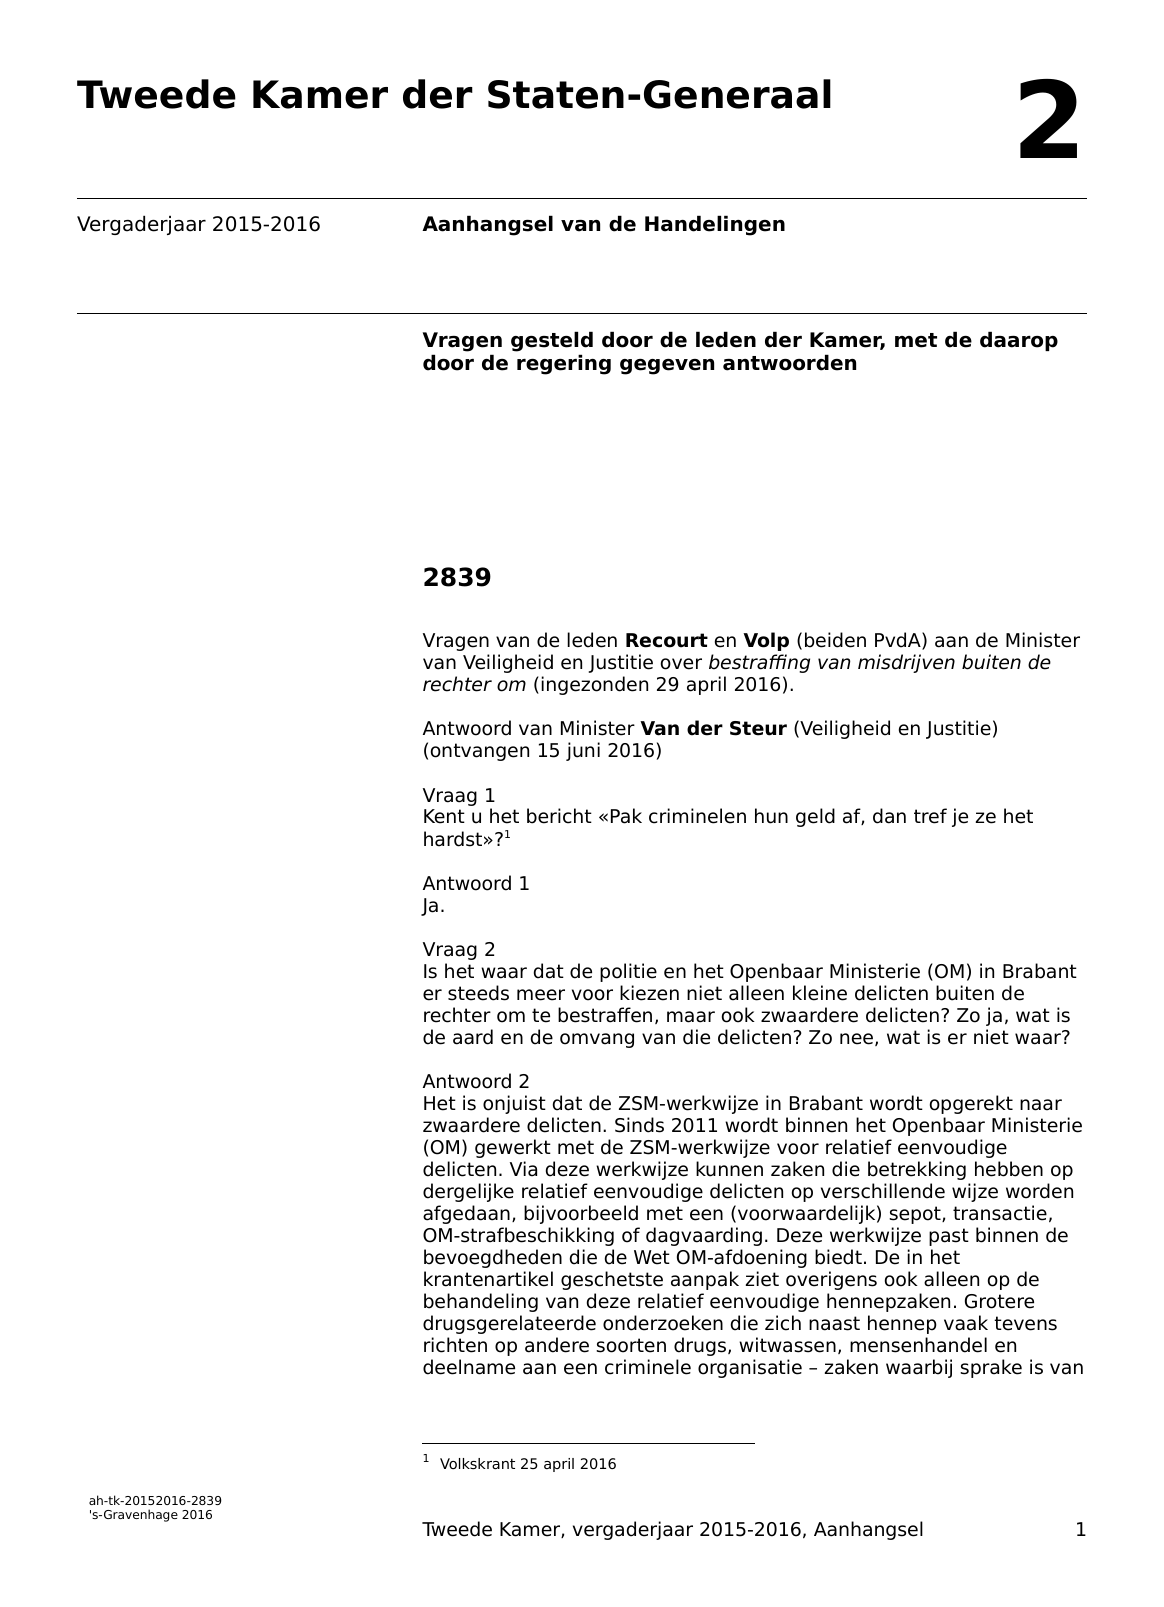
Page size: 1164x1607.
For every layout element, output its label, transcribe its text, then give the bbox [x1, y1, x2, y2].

text 2839 [422, 563, 1087, 592]
text Volkskrant 25 april 2016 [422, 1452, 1087, 1474]
text Antwoord van Minister Van der Steur (Veiligheid en Justitie) (ontvangen 15 juni 2016) [422, 718, 1087, 762]
text Vraag 2 [422, 939, 1087, 961]
table_cell [77, 314, 422, 375]
text Is het waar dat de politie en het Openbaar Ministerie (OM) in Brabant er steeds meer voor kiezen niet alleen kleine delicten buiten de rechter om te bestraffen, maar ook zwaardere delicten? Zo ja, wat is de aard en de omvang van die delicten? Zo nee, wat is er niet waar? [422, 961, 1087, 1049]
table_cell Vergaderjaar 2015-2016 [77, 199, 422, 313]
table_header 2 [886, 59, 1087, 198]
table_cell Aanhangsel van de Handelingen [422, 199, 1087, 313]
text 's-Gravenhage 2016 [88, 1508, 323, 1522]
table_header Tweede Kamer der Staten-Generaal [77, 59, 886, 198]
text Het is onjuist dat de ZSM-werkwijze in Brabant wordt opgerekt naar zwaardere delicten. Sinds 2011 wordt binnen het Openbaar Ministerie (OM) gewerkt met de ZSM-werkwijze voor relatief eenvoudige delicten. Via deze werkwijze kunnen zaken die betrekking hebben op dergelijke relatief eenvoudige delicten op verschillende wijze worden afgedaan, bijvoorbeeld met een (voorwaardelijk) sepot, transactie, OM-strafbeschikking of dagvaarding. Deze werkwijze past binnen de bevoegdheden die de Wet OM-afdoening biedt. De in het krantenartikel geschetste aanpak ziet overigens ook alleen op de behandeling van deze relatief eenvoudige hennepzaken. Grotere drugsgerelateerde onderzoeken die zich naast hennep vaak tevens richten op andere soorten drugs, witwassen, mensenhandel en deelname aan een criminele organisatie – zaken waarbij sprake is van [422, 1093, 1087, 1378]
table_cell Vragen gesteld door de leden der Kamer, met de daarop door de regering gegeven antwoorden [422, 314, 1087, 375]
text Vraag 1 [422, 784, 1087, 806]
text Antwoord 1 [422, 873, 1087, 894]
text Antwoord 2 [422, 1071, 1087, 1093]
text Kent u het bericht «Pak criminelen hun geld af, dan tref je ze het hardst»? [422, 806, 1087, 850]
text ah-tk-20152016-2839 [88, 1494, 323, 1508]
text Ja. [422, 894, 1087, 917]
text Vragen van de leden Recourt en Volp (beiden PvdA) aan de Minister van Veiligheid en Justitie over bestraffing van misdrijven buiten de rechter om (ingezonden 29 april 2016). [422, 630, 1087, 696]
